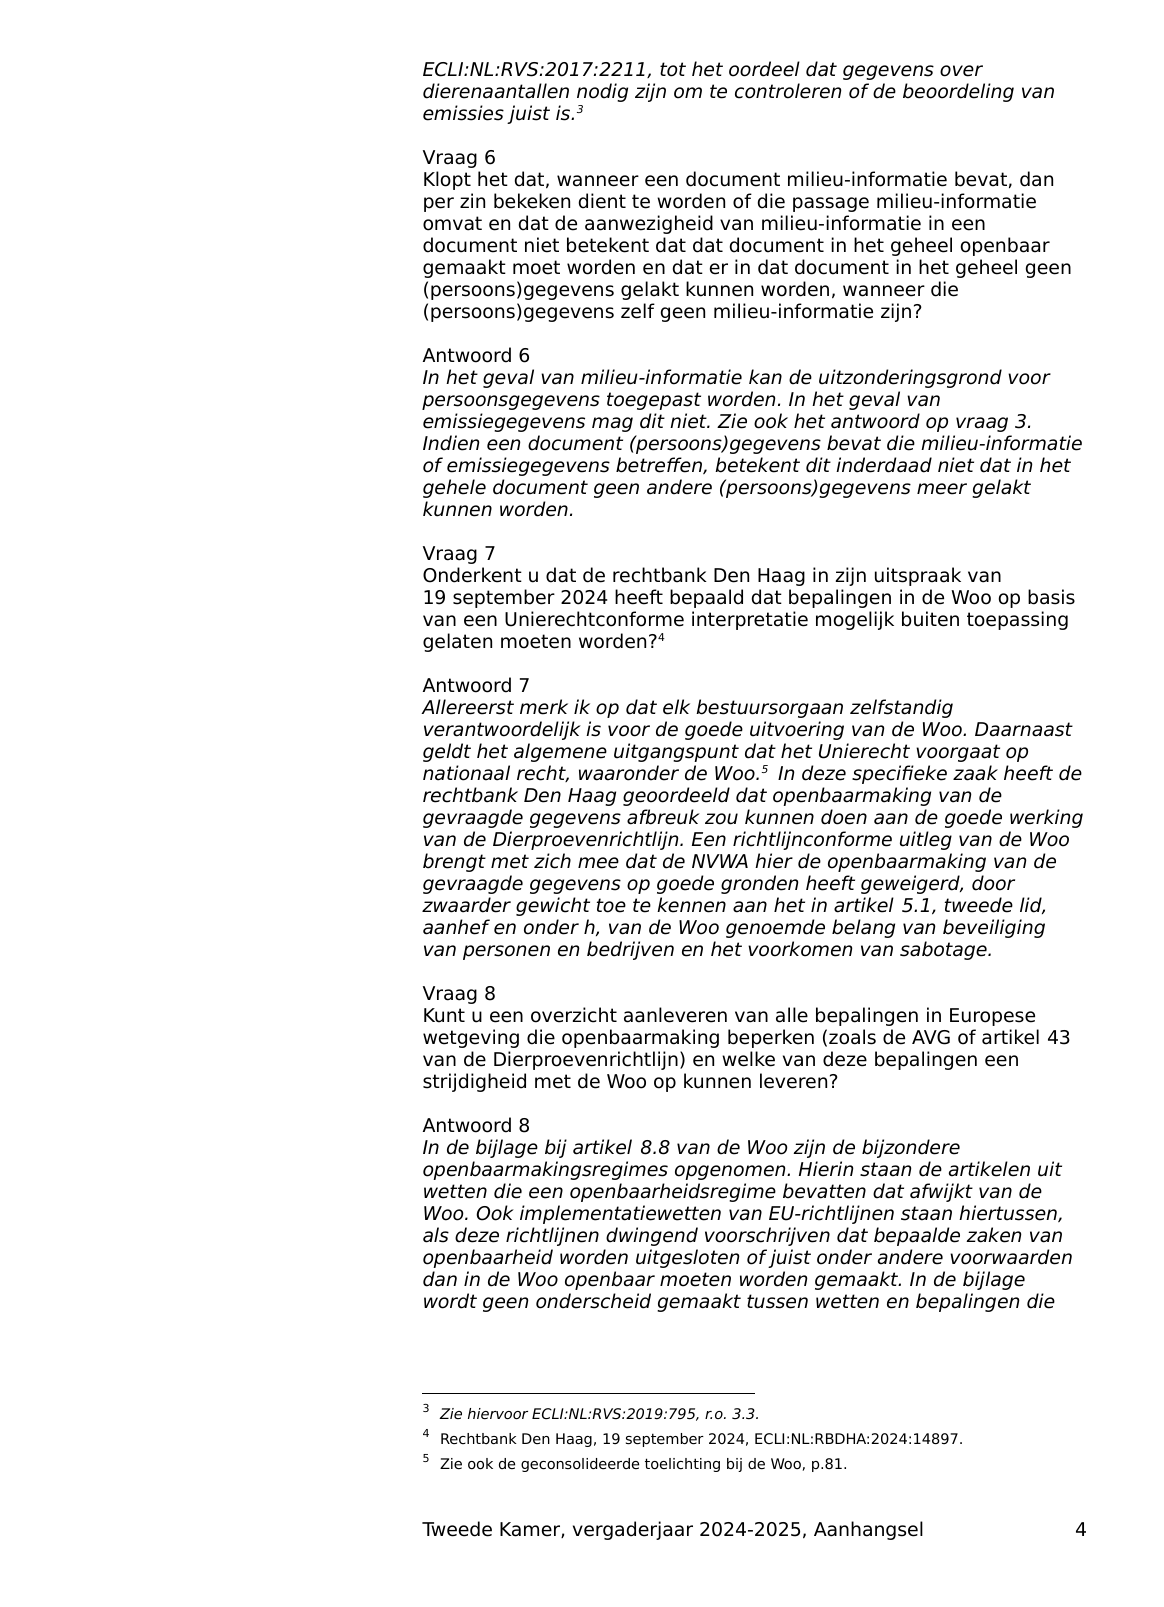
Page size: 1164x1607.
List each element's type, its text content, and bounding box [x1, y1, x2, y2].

text Klopt het dat, wanneer een document milieu-informatie bevat, dan per zin bekeken dient te worden of die passage milieu-informatie omvat en dat de aanwezigheid van milieu-informatie in een document niet betekent dat dat document in het geheel openbaar gemaakt moet worden en dat er in dat document in het geheel geen (persoons)gegevens gelakt kunnen worden, wanneer die (persoons)gegevens zelf geen milieu-informatie zijn? [422, 169, 1087, 323]
text Vraag 6 [422, 147, 1087, 169]
text In de bijlage bij artikel 8.8 van de Woo zijn de bijzondere openbaarmakingsregimes opgenomen. Hierin staan de artikelen uit wetten die een openbaarheidsregime bevatten dat afwijkt van de Woo. Ook implementatiewetten van EU-richtlijnen staan hiertussen, als deze richtlijnen dwingend voorschrijven dat bepaalde zaken van openbaarheid worden uitgesloten of juist onder andere voorwaarden dan in de Woo openbaar moeten worden gemaakt. In de bijlage wordt geen onderscheid gemaakt tussen wetten en bepalingen die [422, 1137, 1087, 1313]
text Antwoord 8 [422, 1115, 1087, 1137]
text Zie ook de geconsolideerde toelichting bij de Woo, p.81. [422, 1452, 1087, 1474]
text Vraag 7 [422, 543, 1087, 565]
text Vraag 8 [422, 983, 1087, 1005]
text ECLI:NL:RVS:2017:2211, tot het oordeel dat gegevens over dierenaantallen nodig zijn om te controleren of de beoordeling van emissies juist is. [422, 59, 1087, 125]
text Zie hiervoor ECLI:NL:RVS:2019:795, r.o. 3.3. [422, 1402, 1087, 1424]
text In het geval van milieu-informatie kan de uitzonderingsgrond voor persoonsgegevens toegepast worden. In het geval van emissiegegevens mag dit niet. Zie ook het antwoord op vraag 3. Indien een document (persoons)gegevens bevat die milieu-informatie of emissiegegevens betreffen, betekent dit inderdaad niet dat in het gehele document geen andere (persoons)gegevens meer gelakt kunnen worden. [422, 367, 1087, 521]
text Kunt u een overzicht aanleveren van alle bepalingen in Europese wetgeving die openbaarmaking beperken (zoals de AVG of artikel 43 van de Dierproevenrichtlijn) en welke van deze bepalingen een strijdigheid met de Woo op kunnen leveren? [422, 1005, 1087, 1093]
text Antwoord 6 [422, 345, 1087, 367]
text Rechtbank Den Haag, 19 september 2024, ECLI:NL:RBDHA:2024:14897. [422, 1427, 1087, 1449]
text Allereerst merk ik op dat elk bestuursorgaan zelfstandig verantwoordelijk is voor de goede uitvoering van de Woo. Daarnaast geldt het algemene uitgangspunt dat het Unierecht voorgaat op nationaal recht, waaronder de Woo. In deze specifieke zaak heeft de rechtbank Den Haag geoordeeld dat openbaarmaking van de gevraagde gegevens afbreuk zou kunnen doen aan de goede werking van de Dierproevenrichtlijn. Een richtlijnconforme uitleg van de Woo brengt met zich mee dat de NVWA hier de openbaarmaking van de gevraagde gegevens op goede gronden heeft geweigerd, door zwaarder gewicht toe te kennen aan het in artikel 5.1, tweede lid, aanhef en onder h, van de Woo genoemde belang van beveiliging van personen en bedrijven en het voorkomen van sabotage. [422, 697, 1087, 961]
text Onderkent u dat de rechtbank Den Haag in zijn uitspraak van 19 september 2024 heeft bepaald dat bepalingen in de Woo op basis van een Unierechtconforme interpretatie mogelijk buiten toepassing gelaten moeten worden? [422, 565, 1087, 653]
text Antwoord 7 [422, 675, 1087, 697]
